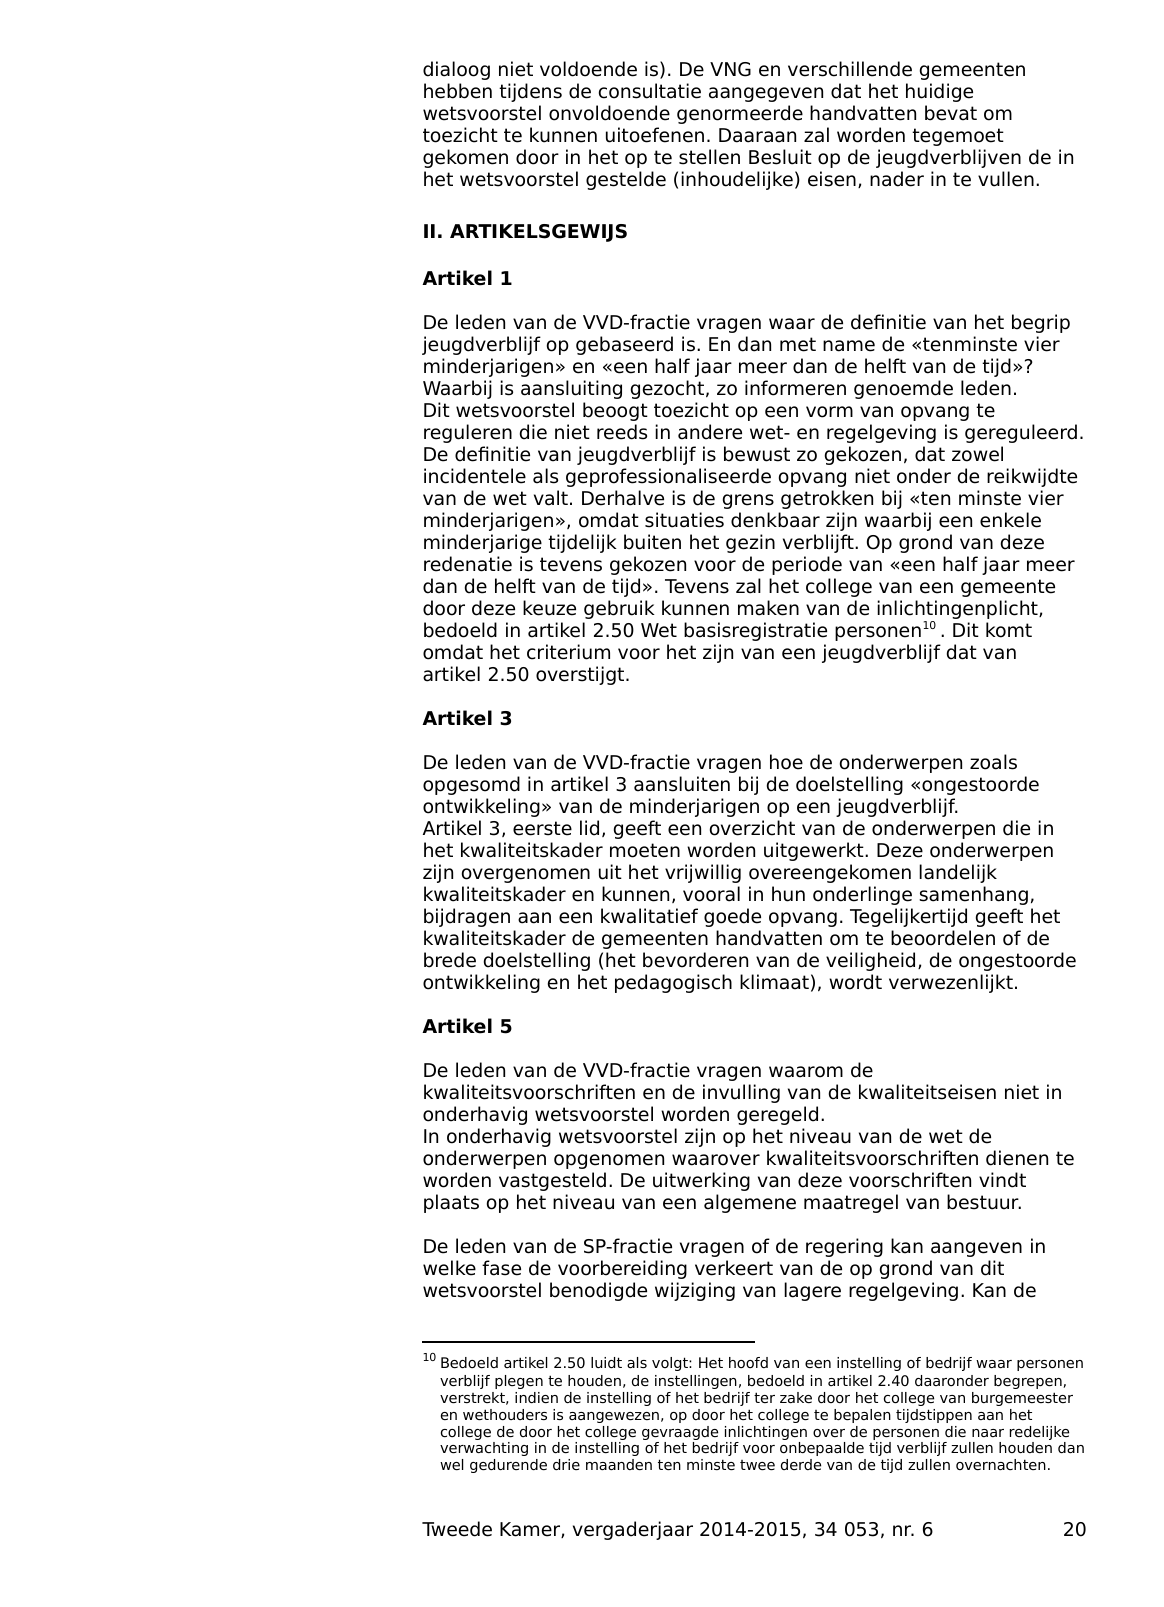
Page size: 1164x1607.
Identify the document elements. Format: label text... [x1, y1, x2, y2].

subtitle II. ARTIKELSGEWIJS [422, 221, 1087, 243]
text De leden van de VVD-fractie vragen waar de definitie van het begrip jeugdverblijf op gebaseerd is. En dan met name de «tenminste vier minderjarigen» en «een half jaar meer dan de helft van de tijd»? Waarbij is aansluiting gezocht, zo informeren genoemde leden. [422, 312, 1087, 400]
subtitle Artikel 5 [422, 1016, 1087, 1038]
text De leden van de VVD-fractie vragen hoe de onderwerpen zoals opgesomd in artikel 3 aansluiten bij de doelstelling «ongestoorde ontwikkeling» van de minderjarigen op een jeugdverblijf. [422, 752, 1087, 818]
subtitle Artikel 1 [422, 268, 1087, 290]
text Bedoeld artikel 2.50 luidt als volgt: Het hoofd van een instelling of bedrijf waar personen verblijf plegen te houden, de instellingen, bedoeld in artikel 2.40 daaronder begrepen, verstrekt, indien de instelling of het bedrijf ter zake door het college van burgemeester en wethouders is aangewezen, op door het college te bepalen tijdstippen aan het college de door het college gevraagde inlichtingen over de personen die naar redelijke verwachting in de instelling of het bedrijf voor onbepaalde tijd verblijf zullen houden dan wel gedurende drie maanden ten minste twee derde van de tijd zullen overnachten. [422, 1351, 1087, 1474]
text De leden van de VVD-fractie vragen waarom de kwaliteitsvoorschriften en de invulling van de kwaliteitseisen niet in onderhavig wetsvoorstel worden geregeld. [422, 1060, 1087, 1126]
text Dit wetsvoorstel beoogt toezicht op een vorm van opvang te reguleren die niet reeds in andere wet- en regelgeving is gereguleerd. De definitie van jeugdverblijf is bewust zo gekozen, dat zowel incidentele als geprofessionaliseerde opvang niet onder de reikwijdte van de wet valt. Derhalve is de grens getrokken bij «ten minste vier minderjarigen», omdat situaties denkbaar zijn waarbij een enkele minderjarige tijdelijk buiten het gezin verblijft. Op grond van deze redenatie is tevens gekozen voor de periode van «een half jaar meer dan de helft van de tijd». Tevens zal het college van een gemeente door deze keuze gebruik kunnen maken van de inlichtingenplicht, bedoeld in artikel 2.50 Wet basisregistratie personen. Dit komt omdat het criterium voor het zijn van een jeugdverblijf dat van artikel 2.50 overstijgt. [422, 400, 1087, 686]
text dialoog niet voldoende is). De VNG en verschillende gemeenten hebben tijdens de consultatie aangegeven dat het huidige wetsvoorstel onvoldoende genormeerde handvatten bevat om toezicht te kunnen uitoefenen. Daaraan zal worden tegemoet gekomen door in het op te stellen Besluit op de jeugdverblijven de in het wetsvoorstel gestelde (inhoudelijke) eisen, nader in te vullen. [422, 59, 1087, 191]
text In onderhavig wetsvoorstel zijn op het niveau van de wet de onderwerpen opgenomen waarover kwaliteitsvoorschriften dienen te worden vastgesteld. De uitwerking van deze voorschriften vindt plaats op het niveau van een algemene maatregel van bestuur. [422, 1126, 1087, 1214]
text De leden van de SP-fractie vragen of de regering kan aangeven in welke fase de voorbereiding verkeert van de op grond van dit wetsvoorstel benodigde wijziging van lagere regelgeving. Kan de [422, 1236, 1087, 1302]
text Artikel 3, eerste lid, geeft een overzicht van de onderwerpen die in het kwaliteitskader moeten worden uitgewerkt. Deze onderwerpen zijn overgenomen uit het vrijwillig overeengekomen landelijk kwaliteitskader en kunnen, vooral in hun onderlinge samenhang, bijdragen aan een kwalitatief goede opvang. Tegelijkertijd geeft het kwaliteitskader de gemeenten handvatten om te beoordelen of de brede doelstelling (het bevorderen van de veiligheid, de ongestoorde ontwikkeling en het pedagogisch klimaat), wordt verwezenlijkt. [422, 818, 1087, 994]
subtitle Artikel 3 [422, 708, 1087, 730]
